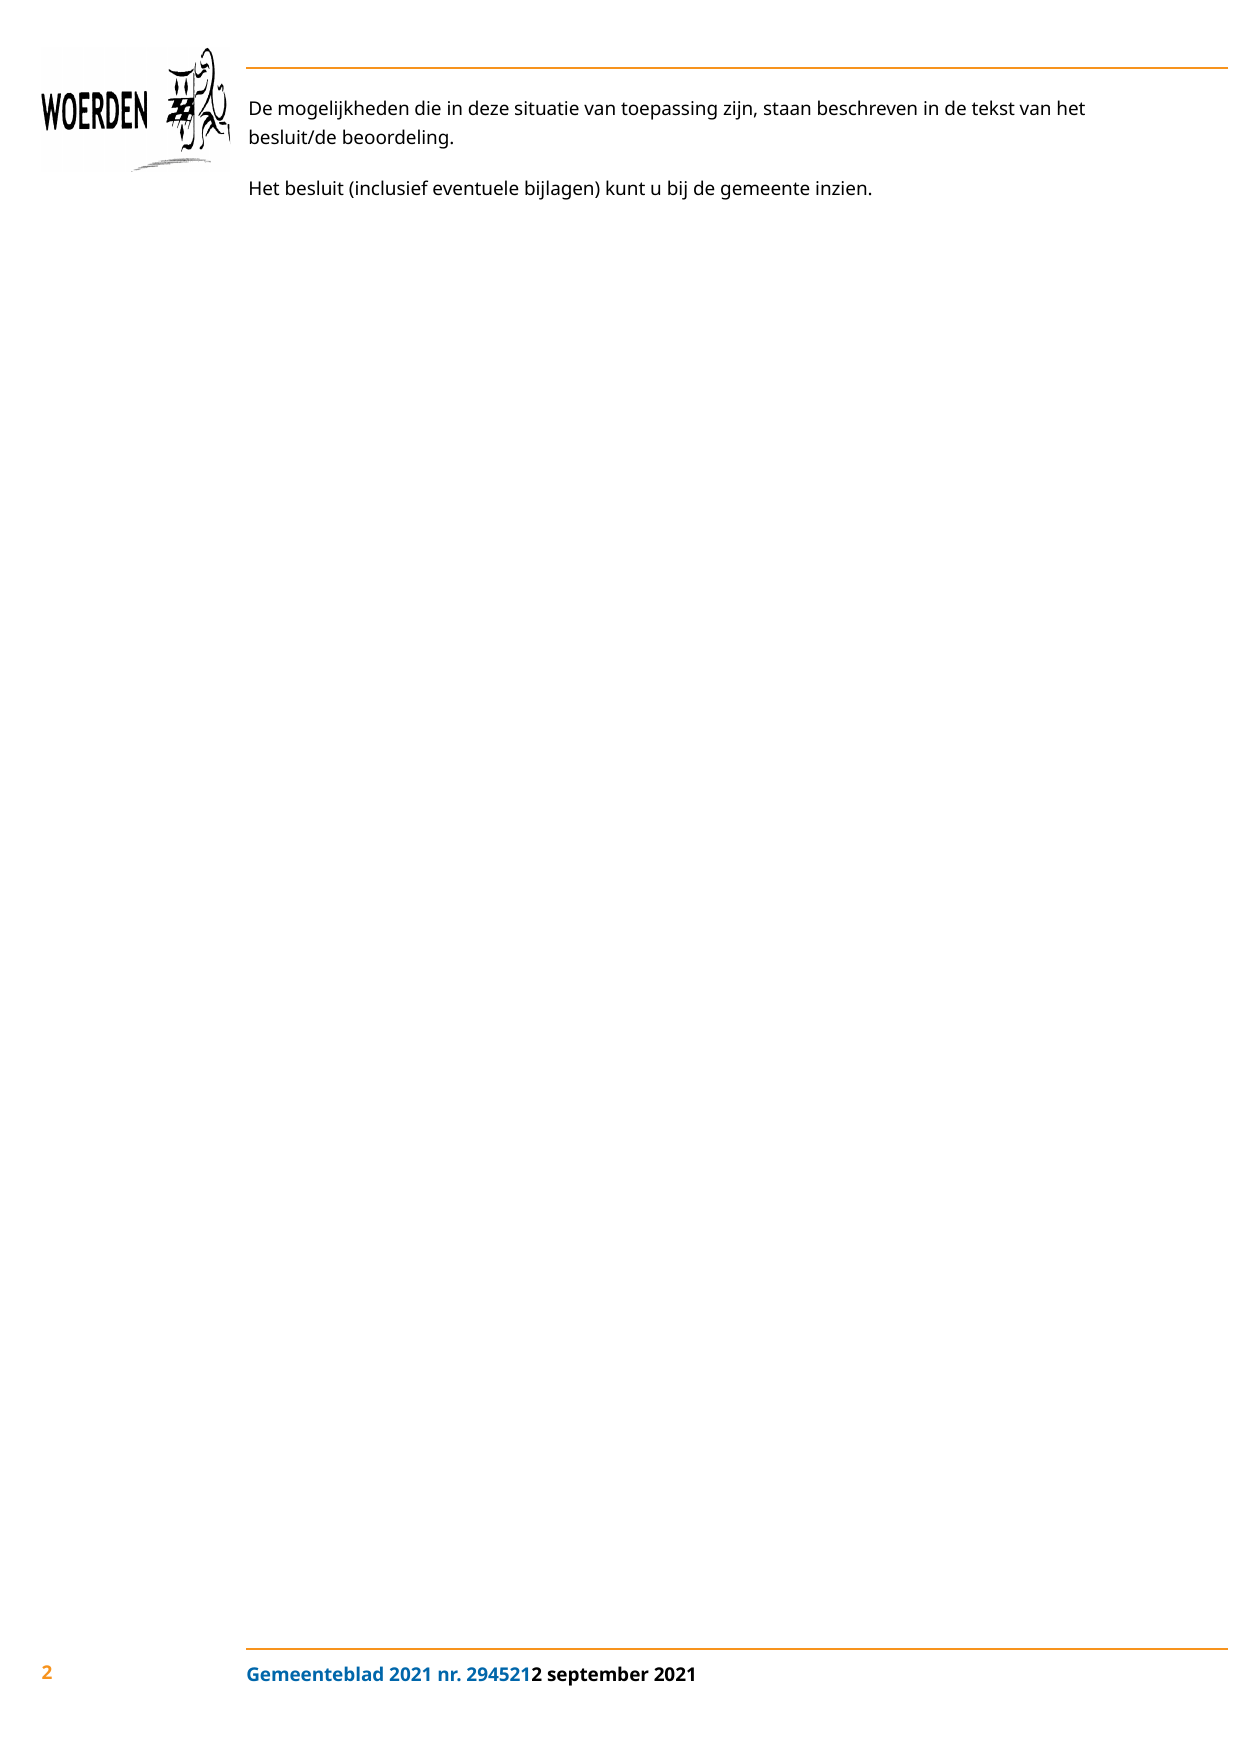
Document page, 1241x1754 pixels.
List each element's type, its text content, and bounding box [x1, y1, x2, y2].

text Het besluit (inclusief eventuele bijlagen) kunt u bij de gemeente inzien. [248, 175, 1152, 201]
picture [41, 47, 231, 172]
text De mogelijkheden die in deze situatie van toepassing zijn, staan beschreven in de tekst van het besluit/de beoordeling. [248, 95, 1152, 150]
